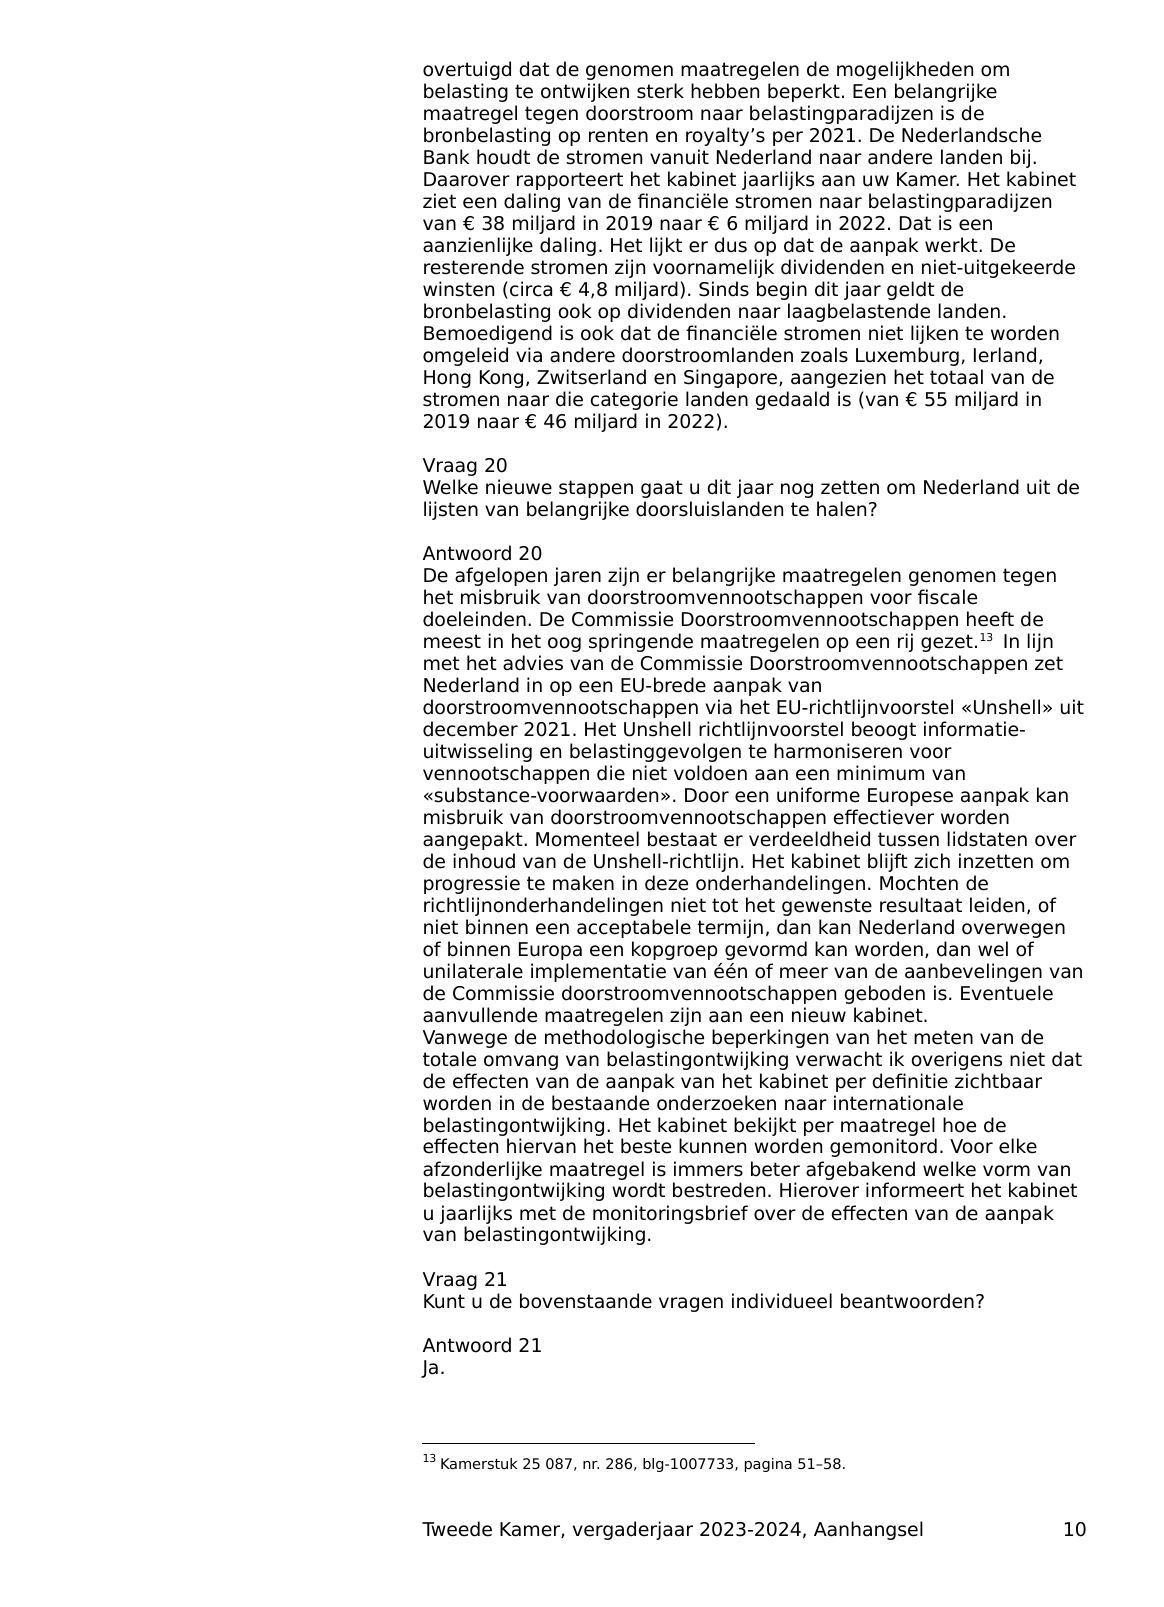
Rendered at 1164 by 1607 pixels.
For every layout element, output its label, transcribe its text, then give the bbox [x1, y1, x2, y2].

text overtuigd dat de genomen maatregelen de mogelijkheden om belasting te ontwijken sterk hebben beperkt. Een belangrijke maatregel tegen doorstroom naar belastingparadijzen is de bronbelasting op renten en royalty’s per 2021. De Nederlandsche Bank houdt de stromen vanuit Nederland naar andere landen bij. Daarover rapporteert het kabinet jaarlijks aan uw Kamer. Het kabinet ziet een daling van de financiële stromen naar belastingparadijzen van € 38 miljard in 2019 naar € 6 miljard in 2022. Dat is een aanzienlijke daling. Het lijkt er dus op dat de aanpak werkt. De resterende stromen zijn voornamelijk dividenden en niet-uitgekeerde winsten (circa € 4,8 miljard). Sinds begin dit jaar geldt de bronbelasting ook op dividenden naar laagbelastende landen. Bemoedigend is ook dat de financiële stromen niet lijken te worden omgeleid via andere doorstroomlanden zoals Luxemburg, Ierland, Hong Kong, Zwitserland en Singapore, aangezien het totaal van de stromen naar die categorie landen gedaald is (van € 55 miljard in 2019 naar € 46 miljard in 2022). [422, 59, 1087, 433]
text Vraag 21 [422, 1268, 1087, 1291]
text De afgelopen jaren zijn er belangrijke maatregelen genomen tegen het misbruik van doorstroomvennootschappen voor fiscale doeleinden. De Commissie Doorstroomvennootschappen heeft de meest in het oog springende maatregelen op een rij gezet. In lijn met het advies van de Commissie Doorstroomvennootschappen zet Nederland in op een EU-brede aanpak van doorstroomvennootschappen via het EU-richtlijnvoorstel «Unshell» uit december 2021. Het Unshell richtlijnvoorstel beoogt informatie-uitwisseling en belastinggevolgen te harmoniseren voor vennootschappen die niet voldoen aan een minimum van «substance-voorwaarden». Door een uniforme Europese aanpak kan misbruik van doorstroomvennootschappen effectiever worden aangepakt. Momenteel bestaat er verdeeldheid tussen lidstaten over de inhoud van de Unshell-richtlijn. Het kabinet blijft zich inzetten om progressie te maken in deze onderhandelingen. Mochten de richtlijnonderhandelingen niet tot het gewenste resultaat leiden, of niet binnen een acceptabele termijn, dan kan Nederland overwegen of binnen Europa een kopgroep gevormd kan worden, dan wel of unilaterale implementatie van één of meer van de aanbevelingen van de Commissie doorstroomvennootschappen geboden is. Eventuele aanvullende maatregelen zijn aan een nieuw kabinet. [422, 565, 1087, 1027]
text Antwoord 20 [422, 543, 1087, 565]
text Vanwege de methodologische beperkingen van het meten van de totale omvang van belastingontwijking verwacht ik overigens niet dat de effecten van de aanpak van het kabinet per definitie zichtbaar worden in de bestaande onderzoeken naar internationale belastingontwijking. Het kabinet bekijkt per maatregel hoe de effecten hiervan het beste kunnen worden gemonitord. Voor elke afzonderlijke maatregel is immers beter afgebakend welke vorm van belastingontwijking wordt bestreden. Hierover informeert het kabinet u jaarlijks met de monitoringsbrief over de effecten van de aanpak van belastingontwijking. [422, 1027, 1087, 1246]
text Welke nieuwe stappen gaat u dit jaar nog zetten om Nederland uit de lijsten van belangrijke doorsluislanden te halen? [422, 477, 1087, 521]
text Ja. [422, 1357, 1087, 1379]
text Kunt u de bovenstaande vragen individueel beantwoorden? [422, 1291, 1087, 1312]
text Vraag 20 [422, 455, 1087, 477]
text Antwoord 21 [422, 1335, 1087, 1357]
text Kamerstuk 25 087, nr. 286, blg-1007733, pagina 51–58. [422, 1452, 1087, 1474]
